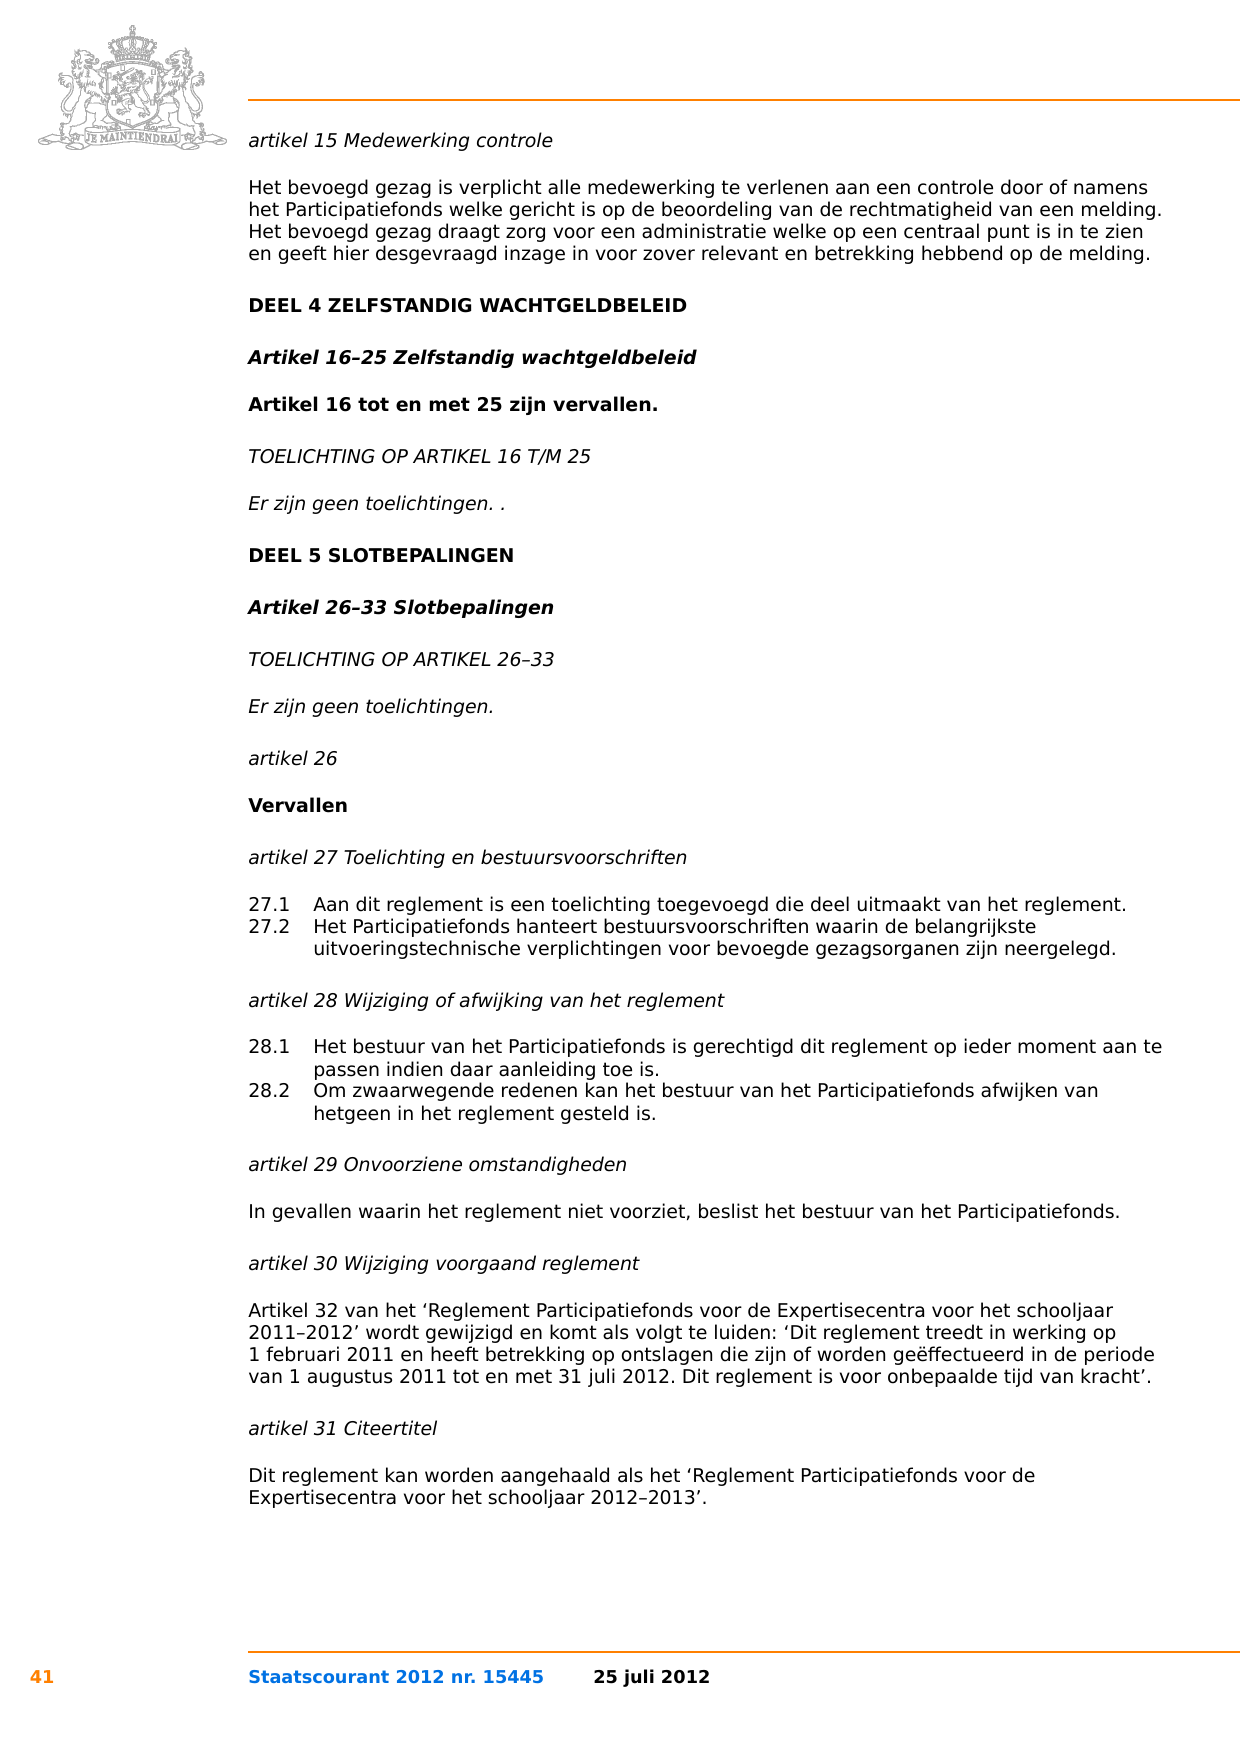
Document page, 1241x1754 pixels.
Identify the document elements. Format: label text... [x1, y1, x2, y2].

text 28.2 Om zwaarwegende redenen kan het bestuur van het Participatiefonds afwijken van hetgeen in het reglement gesteld is. [248, 1080, 1163, 1124]
text 28.1 Het bestuur van het Participatiefonds is gerechtigd dit reglement op ieder moment aan te passen indien daar aanleiding toe is. [248, 1036, 1163, 1080]
subtitle Artikel 16–25 Zelfstandig wachtgeldbeleid [248, 347, 1163, 369]
text Artikel 16 tot en met 25 zijn vervallen. [248, 394, 1163, 416]
picture [38, 25, 227, 150]
text Er zijn geen toelichtingen. [248, 696, 1163, 718]
subtitle DEEL 5 SLOTBEPALINGEN [248, 545, 1163, 567]
text Vervallen [248, 794, 1163, 817]
subtitle artikel 28 Wijziging of afwijking van het reglement [248, 989, 1163, 1011]
subtitle artikel 26 [248, 748, 1163, 769]
subtitle artikel 29 Onvoorziene omstandigheden [248, 1154, 1163, 1176]
subtitle DEEL 4 ZELFSTANDIG WACHTGELDBELEID [248, 295, 1163, 317]
text 27.2 Het Participatiefonds hanteert bestuursvoorschriften waarin de belangrijkste uitvoeringstechnische verplichtingen voor bevoegde gezagsorganen zijn neergelegd. [248, 916, 1163, 959]
text Dit reglement kan worden aangehaald als het ‘Reglement Participatiefonds voor de Expertisecentra voor het schooljaar 2012–2013’. [248, 1465, 1163, 1509]
text Er zijn geen toelichtingen. . [248, 493, 1163, 515]
subtitle artikel 30 Wijziging voorgaand reglement [248, 1253, 1163, 1275]
subtitle TOELICHTING OP ARTIKEL 26–33 [248, 649, 1163, 671]
subtitle Artikel 26–33 Slotbepalingen [248, 597, 1163, 619]
text Artikel 32 van het ‘Reglement Participatiefonds voor de Expertisecentra voor het schooljaar 2011–2012’ wordt gewijzigd en komt als volgt te luiden: ‘Dit reglement treedt in werking op 1 februari 2011 en heeft betrekking op ontslagen die zijn of worden geëffectueerd in de periode van 1 augustus 2011 tot en met 31 juli 2012. Dit reglement is voor onbepaalde tijd van kracht’. [248, 1300, 1163, 1388]
subtitle artikel 27 Toelichting en bestuursvoorschriften [248, 847, 1163, 868]
subtitle artikel 31 Citeertitel [248, 1418, 1163, 1440]
subtitle TOELICHTING OP ARTIKEL 16 T/M 25 [248, 446, 1163, 468]
text 27.1 Aan dit reglement is een toelichting toegevoegd die deel uitmaakt van het reglement. [248, 893, 1163, 916]
subtitle artikel 15 Medewerking controle [248, 130, 1163, 152]
text Het bevoegd gezag is verplicht alle medewerking te verlenen aan een controle door of namens het Participatiefonds welke gericht is op de beoordeling van de rechtmatigheid van een melding. Het bevoegd gezag draagt zorg voor een administratie welke op een centraal punt is in te zien en geeft hier desgevraagd inzage in voor zover relevant en betrekking hebbend op de melding. [248, 177, 1163, 265]
text In gevallen waarin het reglement niet voorziet, beslist het bestuur van het Participatiefonds. [248, 1201, 1163, 1223]
